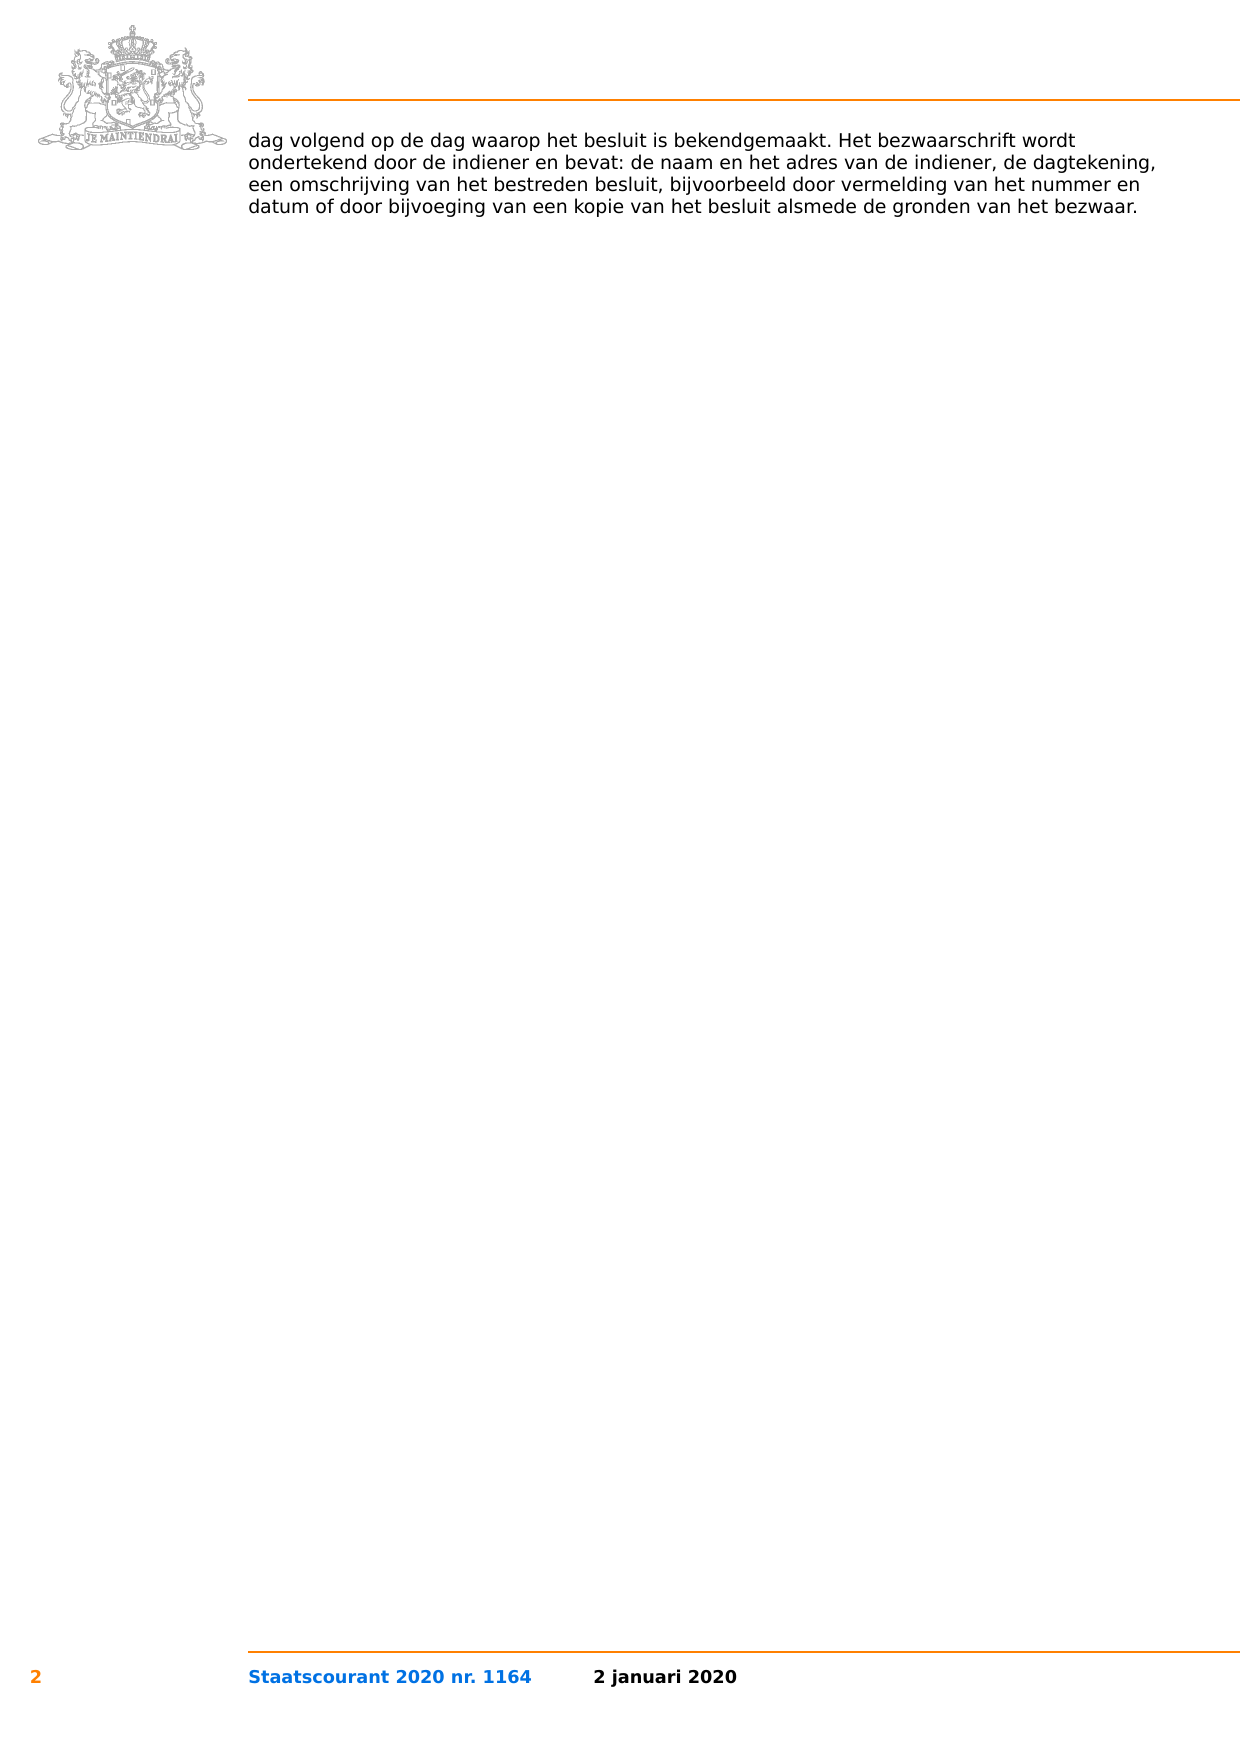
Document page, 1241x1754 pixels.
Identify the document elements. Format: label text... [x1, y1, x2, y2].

picture [38, 25, 227, 150]
text dag volgend op de dag waarop het besluit is bekendgemaakt. Het bezwaarschrift wordt ondertekend door de indiener en bevat: de naam en het adres van de indiener, de dagtekening, een omschrijving van het bestreden besluit, bijvoorbeeld door vermelding van het nummer en datum of door bijvoeging van een kopie van het besluit alsmede de gronden van het bezwaar. [248, 130, 1163, 218]
